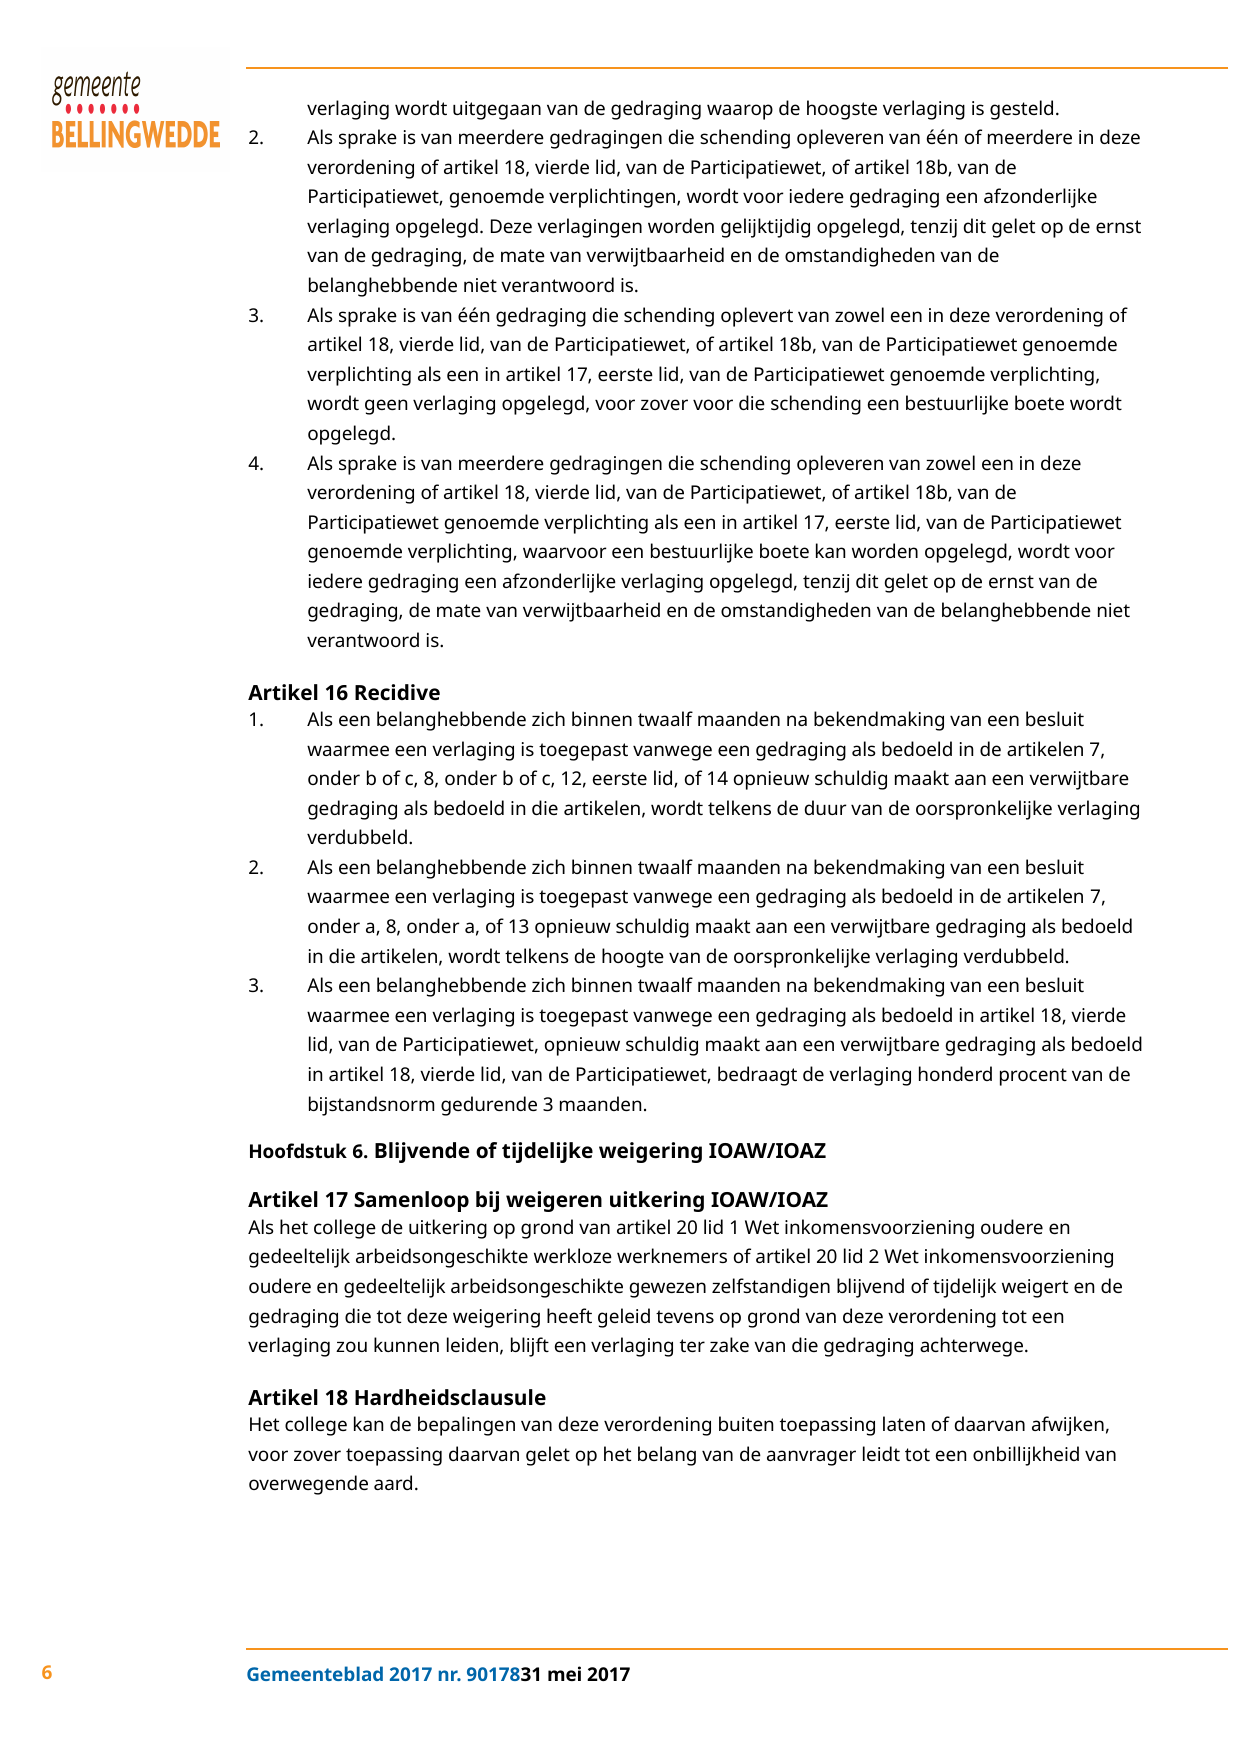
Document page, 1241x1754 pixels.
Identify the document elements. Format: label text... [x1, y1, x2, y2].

list Als sprake is van meerdere gedragingen die schending opleveren van zowel een in deze verordening of artikel 18, vierde lid, van de Participatiewet, of artikel 18b, van de Participatiewet genoemde verplichting als een in artikel 17, eerste lid, van de Participatiewet genoemde verplichting, waarvoor een bestuurlijke boete kan worden opgelegd, wordt voor iedere gedraging een afzonderlijke verlaging opgelegd, tenzij dit gelet op de ernst van de gedraging, de mate van verwijtbaarheid en de omstandigheden van de belanghebbende niet verantwoord is. [248, 450, 1152, 653]
text Hoofdstuk 6. Blijvende of tijdelijke weigering IOAW/IOAZ [248, 1136, 1152, 1165]
text Artikel 18 Hardheidsclausule [248, 1383, 1152, 1411]
list Als een belanghebbende zich binnen twaalf maanden na bekendmaking van een besluit waarmee een verlaging is toegepast vanwege een gedraging als bedoeld in de artikelen 7, onder a, 8, onder a, of 13 opnieuw schuldig maakt aan een verwijtbare gedraging als bedoeld in die artikelen, wordt telkens de hoogte van de oorspronkelijke verlaging verdubbeld. [248, 854, 1152, 968]
list Als een belanghebbende zich binnen twaalf maanden na bekendmaking van een besluit waarmee een verlaging is toegepast vanwege een gedraging als bedoeld in de artikelen 7, onder b of c, 8, onder b of c, 12, eerste lid, of 14 opnieuw schuldig maakt aan een verwijtbare gedraging als bedoeld in die artikelen, wordt telkens de duur van de oorspronkelijke verlaging verdubbeld. [248, 706, 1152, 850]
text Artikel 16 Recidive [248, 678, 1152, 706]
text Als het college de uitkering op grond van artikel 20 lid 1 Wet inkomensvoorziening oudere en gedeeltelijk arbeidsongeschikte werkloze werknemers of artikel 20 lid 2 Wet inkomensvoorziening oudere en gedeeltelijk arbeidsongeschikte gewezen zelfstandigen blijvend of tijdelijk weigert en de gedraging die tot deze weigering heeft geleid tevens op grond van deze verordening tot een verlaging zou kunnen leiden, blijft een verlaging ter zake van die gedraging achterwege. [248, 1214, 1152, 1358]
picture [41, 47, 231, 172]
list Als sprake is van meerdere gedragingen die schending opleveren van één of meerdere in deze verordening of artikel 18, vierde lid, van de Participatiewet, of artikel 18b, van de Participatiewet, genoemde verplichtingen, wordt voor iedere gedraging een afzonderlijke verlaging opgelegd. Deze verlagingen worden gelijktijdig opgelegd, tenzij dit gelet op de ernst van de gedraging, de mate van verwijtbaarheid en de omstandigheden van de belanghebbende niet verantwoord is. [248, 124, 1152, 298]
text Artikel 17 Samenloop bij weigeren uitkering IOAW/IOAZ [248, 1186, 1152, 1214]
list verlaging wordt uitgegaan van de gedraging waarop de hoogste verlaging is gesteld. [248, 95, 1152, 121]
list Als een belanghebbende zich binnen twaalf maanden na bekendmaking van een besluit waarmee een verlaging is toegepast vanwege een gedraging als bedoeld in artikel 18, vierde lid, van de Participatiewet, opnieuw schuldig maakt aan een verwijtbare gedraging als bedoeld in artikel 18, vierde lid, van de Participatiewet, bedraagt de verlaging honderd procent van de bijstandsnorm gedurende 3 maanden. [248, 972, 1152, 1116]
text Het college kan de bepalingen van deze verordening buiten toepassing laten of daarvan afwijken, voor zover toepassing daarvan gelet op het belang van de aanvrager leidt tot een onbillijkheid van overwegende aard. [248, 1411, 1152, 1496]
list Als sprake is van één gedraging die schending oplevert van zowel een in deze verordening of artikel 18, vierde lid, van de Participatiewet, of artikel 18b, van de Participatiewet genoemde verplichting als een in artikel 17, eerste lid, van de Participatiewet genoemde verplichting, wordt geen verlaging opgelegd, voor zover voor die schending een bestuurlijke boete wordt opgelegd. [248, 302, 1152, 446]
